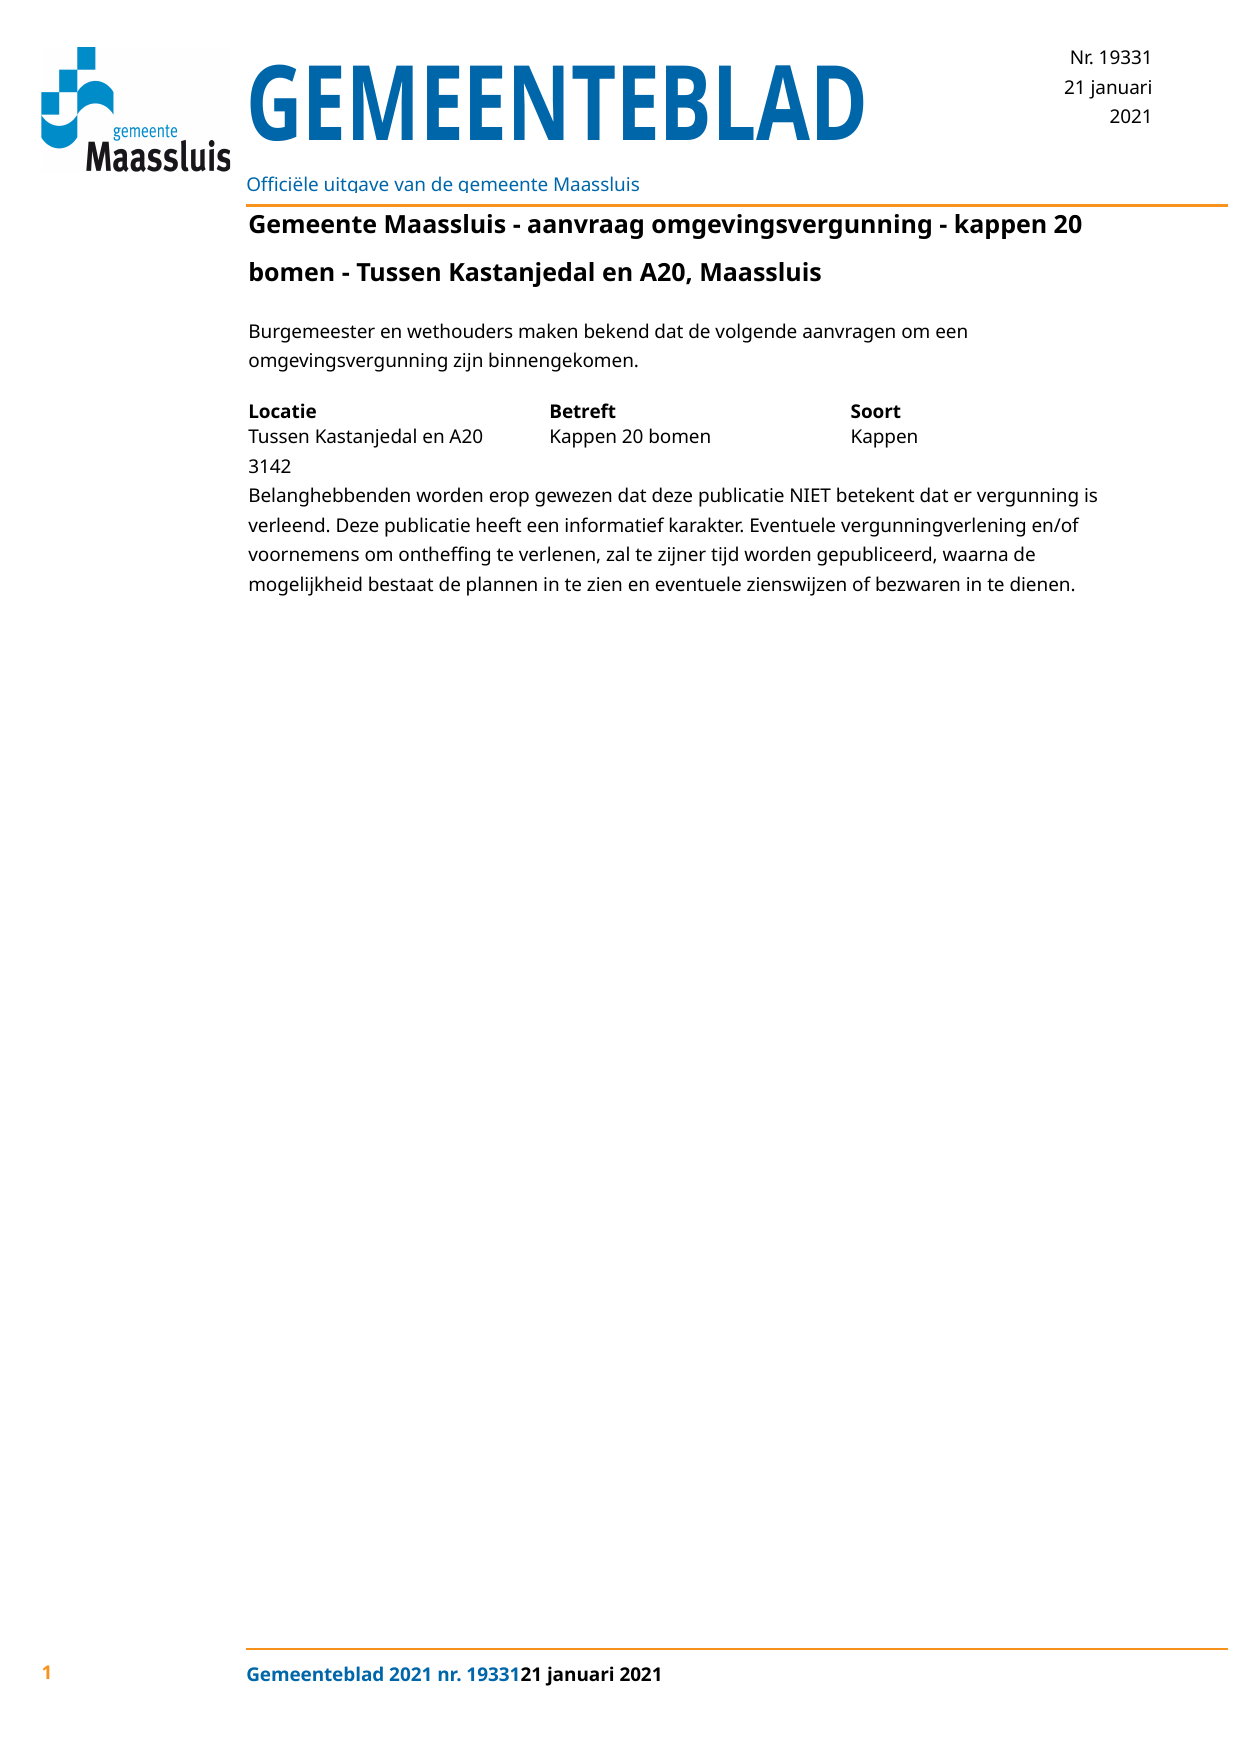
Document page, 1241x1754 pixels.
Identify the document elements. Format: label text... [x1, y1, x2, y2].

text Belanghebbenden worden erop gewezen dat deze publicatie NIET betekent dat er vergunning is verleend. Deze publicatie heeft een informatief karakter. Eventuele vergunningverlening en/of voornemens om ontheffing te verlenen, zal te zijner tijd worden gepubliceerd, waarna de mogelijkheid bestaat de plannen in te zien en eventuele zienswijzen of bezwaren in te dienen. [248, 482, 1152, 597]
table_cell Kappen [850, 424, 1152, 479]
table_header Locatie [248, 398, 549, 424]
table_cell Tussen Kastanjedal en A20 3142 [248, 424, 549, 479]
table_header Betreft [549, 398, 850, 424]
picture [41, 47, 77, 92]
text Gemeente Maassluis - aanvraag omgevingsvergunning - kappen 20 bomen - Tussen Kastanjedal en A20, Maassluis [248, 207, 1152, 288]
table_header Soort [850, 398, 1152, 424]
text Burgemeester en wethouders maken bekend dat de volgende aanvragen om een omgevingsvergunning zijn binnengekomen. [248, 318, 1152, 373]
table_cell Kappen 20 bomen [549, 424, 850, 479]
picture [41, 47, 231, 172]
